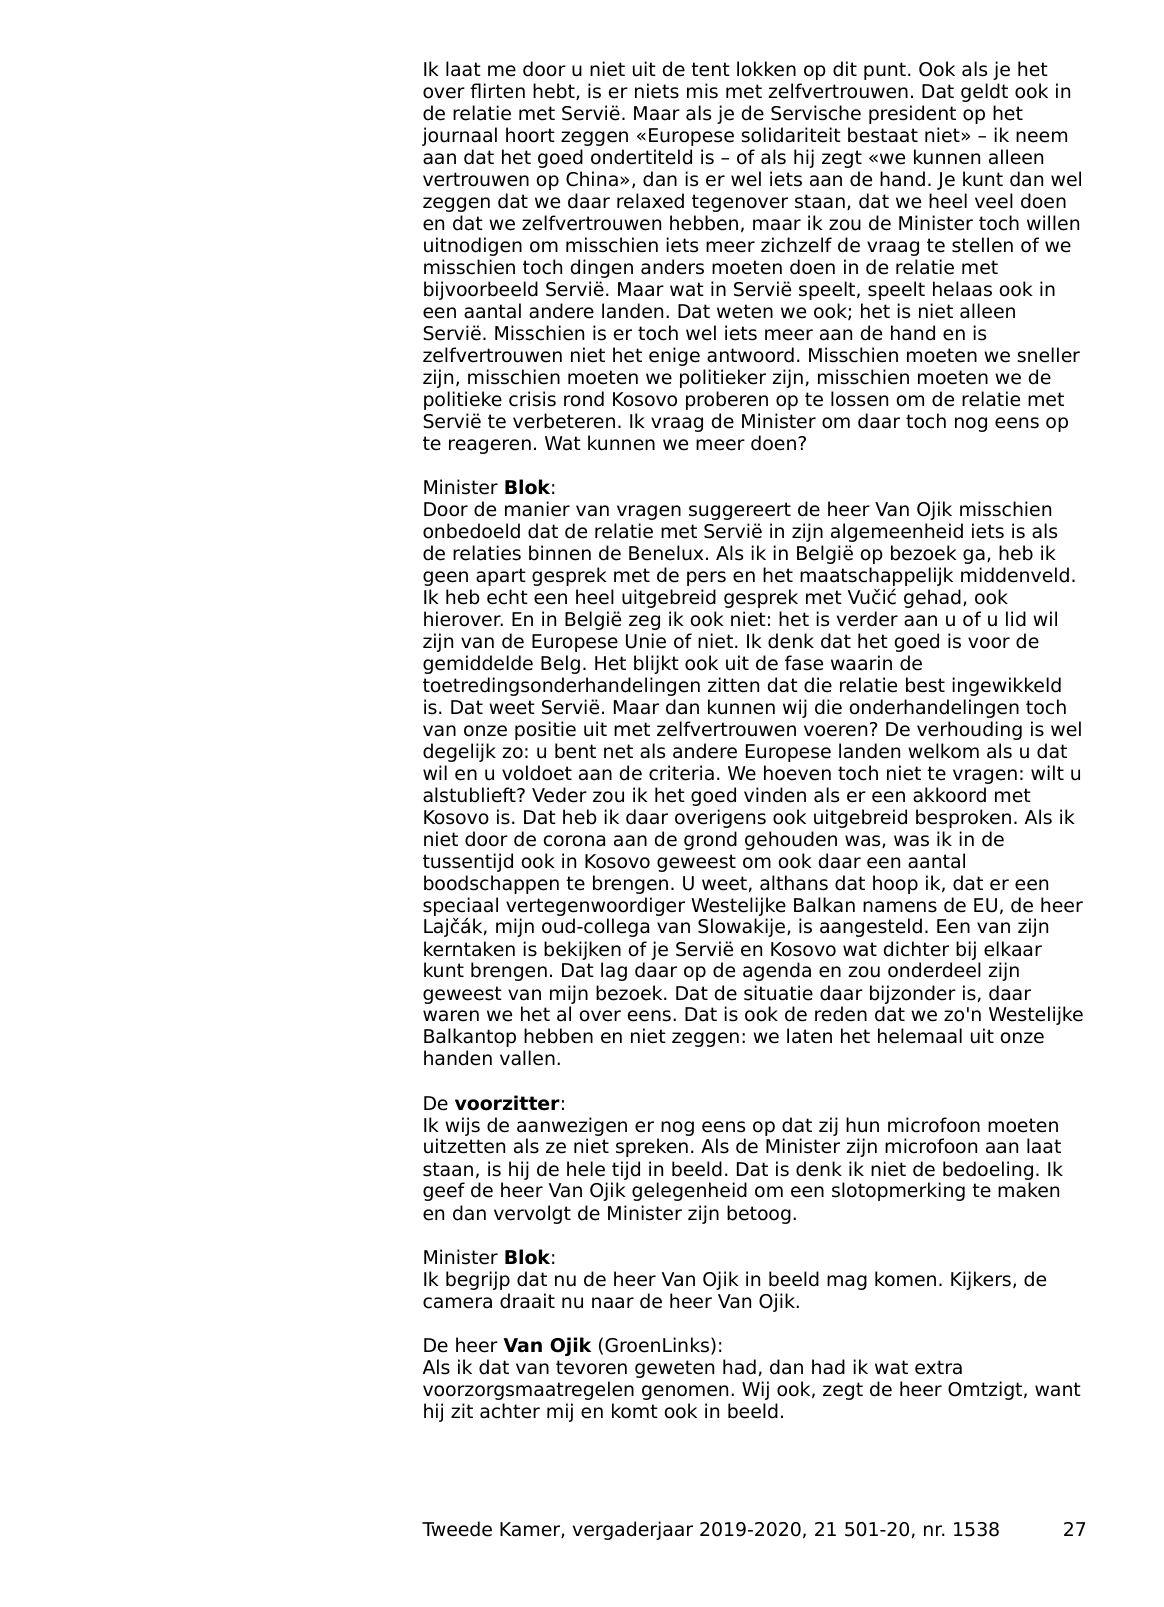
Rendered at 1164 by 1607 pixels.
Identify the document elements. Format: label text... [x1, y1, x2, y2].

text Als ik dat van tevoren geweten had, dan had ik wat extra voorzorgsmaatregelen genomen. Wij ook, zegt de heer Omtzigt, want hij zit achter mij en komt ook in beeld. [422, 1357, 1087, 1423]
text De voorzitter: [422, 1092, 1087, 1114]
text Door de manier van vragen suggereert de heer Van Ojik misschien onbedoeld dat de relatie met Servië in zijn algemeenheid iets is als de relaties binnen de Benelux. Als ik in België op bezoek ga, heb ik geen apart gesprek met de pers en het maatschappelijk middenveld. Ik heb echt een heel uitgebreid gesprek met Vučić gehad, ook hierover. En in België zeg ik ook niet: het is verder aan u of u lid wil zijn van de Europese Unie of niet. Ik denk dat het goed is voor de gemiddelde Belg. Het blijkt ook uit de fase waarin de toetredingsonderhandelingen zitten dat die relatie best ingewikkeld is. Dat weet Servië. Maar dan kunnen wij die onderhandelingen toch van onze positie uit met zelfvertrouwen voeren? De verhouding is wel degelijk zo: u bent net als andere Europese landen welkom als u dat wil en u voldoet aan de criteria. We hoeven toch niet te vragen: wilt u alstublieft? Veder zou ik het goed vinden als er een akkoord met Kosovo is. Dat heb ik daar overigens ook uitgebreid besproken. Als ik niet door de corona aan de grond gehouden was, was ik in de tussentijd ook in Kosovo geweest om ook daar een aantal boodschappen te brengen. U weet, althans dat hoop ik, dat er een speciaal vertegenwoordiger Westelijke Balkan namens de EU, de heer Lajčák, mijn oud-collega van Slowakije, is aangesteld. Een van zijn kerntaken is bekijken of je Servië en Kosovo wat dichter bij elkaar kunt brengen. Dat lag daar op de agenda en zou onderdeel zijn geweest van mijn bezoek. Dat de situatie daar bijzonder is, daar waren we het al over eens. Dat is ook de reden dat we zo'n Westelijke Balkantop hebben en niet zeggen: we laten het helemaal uit onze handen vallen. [422, 499, 1087, 1070]
text Ik laat me door u niet uit de tent lokken op dit punt. Ook als je het over flirten hebt, is er niets mis met zelfvertrouwen. Dat geldt ook in de relatie met Servië. Maar als je de Servische president op het journaal hoort zeggen «Europese solidariteit bestaat niet» – ik neem aan dat het goed ondertiteld is – of als hij zegt «we kunnen alleen vertrouwen op China», dan is er wel iets aan de hand. Je kunt dan wel zeggen dat we daar relaxed tegenover staan, dat we heel veel doen en dat we zelfvertrouwen hebben, maar ik zou de Minister toch willen uitnodigen om misschien iets meer zichzelf de vraag te stellen of we misschien toch dingen anders moeten doen in de relatie met bijvoorbeeld Servië. Maar wat in Servië speelt, speelt helaas ook in een aantal andere landen. Dat weten we ook; het is niet alleen Servië. Misschien is er toch wel iets meer aan de hand en is zelfvertrouwen niet het enige antwoord. Misschien moeten we sneller zijn, misschien moeten we politieker zijn, misschien moeten we de politieke crisis rond Kosovo proberen op te lossen om de relatie met Servië te verbeteren. Ik vraag de Minister om daar toch nog eens op te reageren. Wat kunnen we meer doen? [422, 59, 1087, 455]
text Minister Blok: [422, 477, 1087, 499]
text De heer Van Ojik (GroenLinks): [422, 1335, 1087, 1357]
text Ik begrijp dat nu de heer Van Ojik in beeld mag komen. Kijkers, de camera draait nu naar de heer Van Ojik. [422, 1268, 1087, 1312]
text Ik wijs de aanwezigen er nog eens op dat zij hun microfoon moeten uitzetten als ze niet spreken. Als de Minister zijn microfoon aan laat staan, is hij de hele tijd in beeld. Dat is denk ik niet de bedoeling. Ik geef de heer Van Ojik gelegenheid om een slotopmerking te maken en dan vervolgt de Minister zijn betoog. [422, 1114, 1087, 1224]
text Minister Blok: [422, 1247, 1087, 1268]
